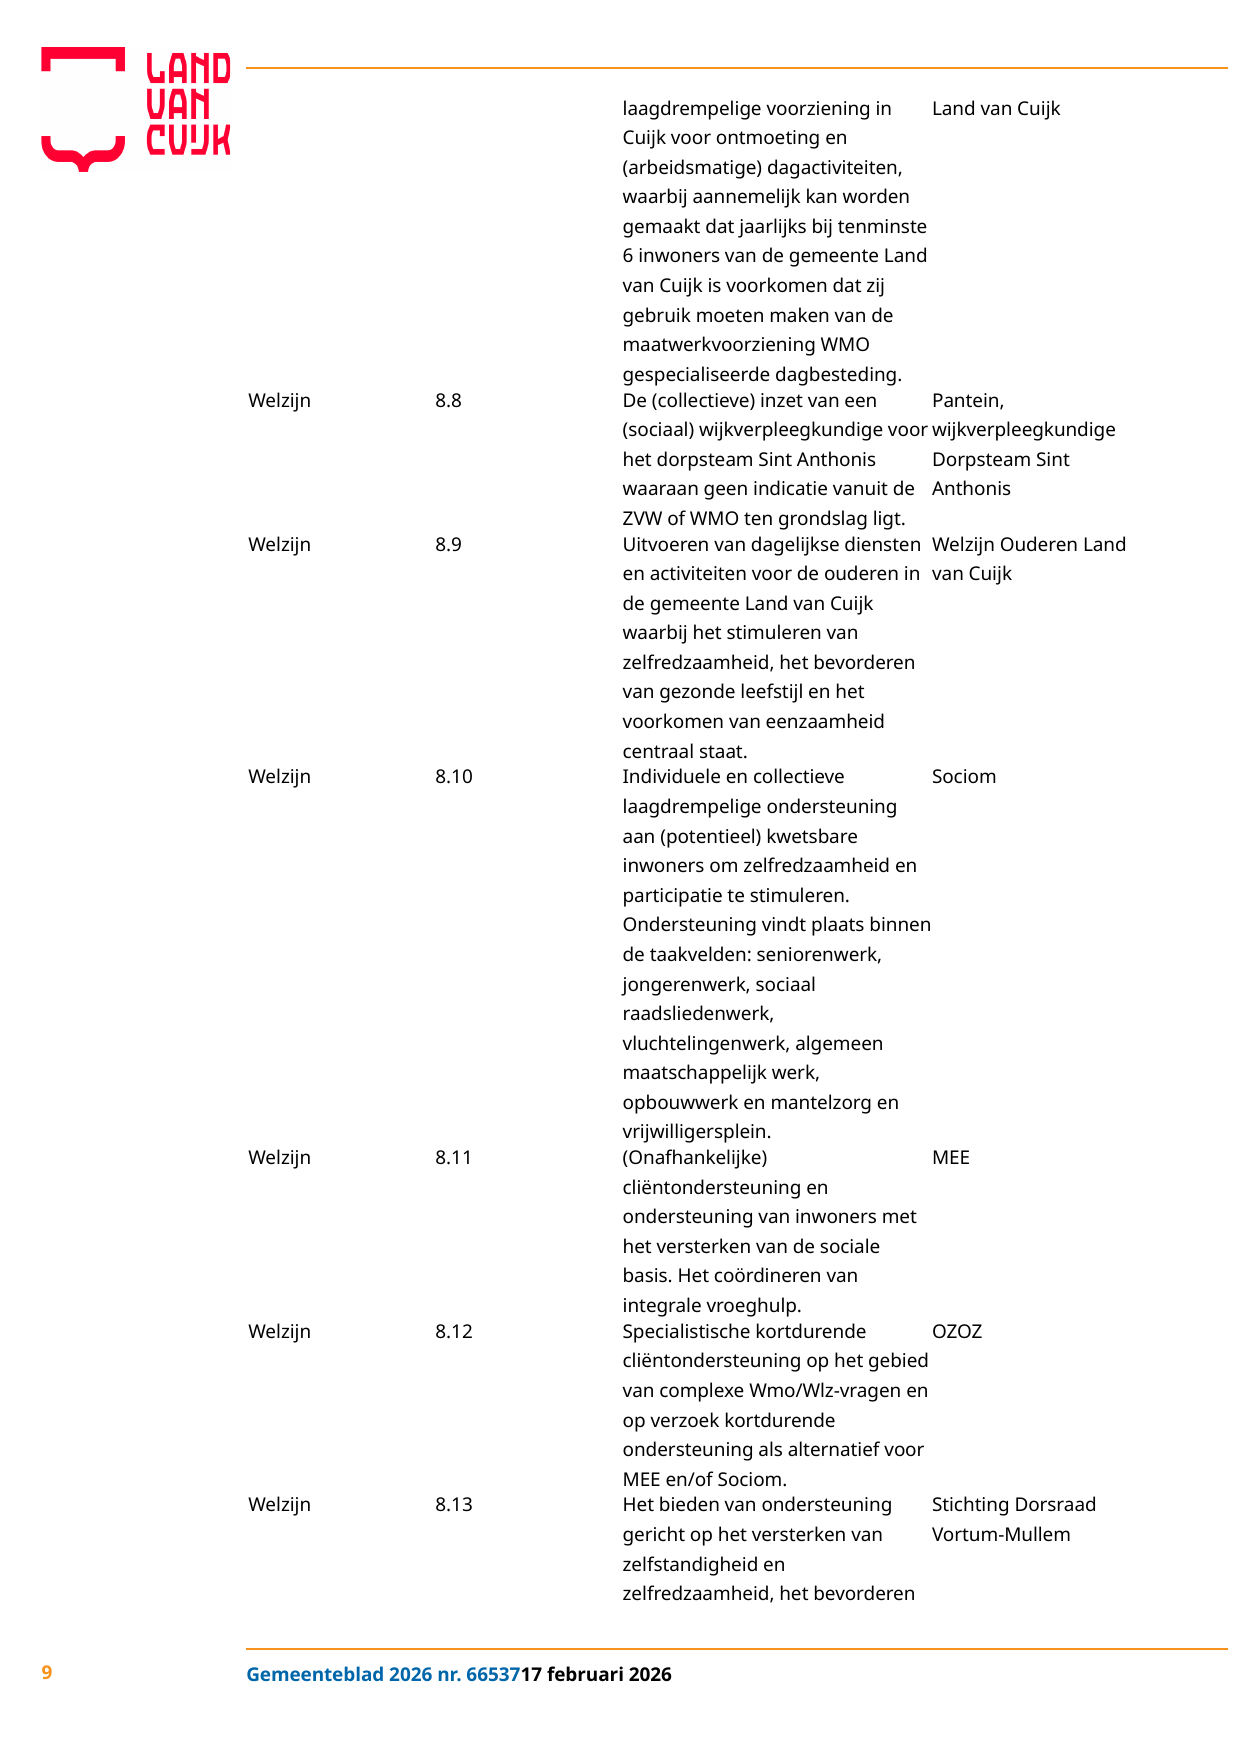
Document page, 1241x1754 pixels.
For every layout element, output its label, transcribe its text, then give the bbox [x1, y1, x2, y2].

table_cell Welzijn Ouderen Land van Cuijk [932, 531, 1152, 764]
table_cell 8.9 [435, 531, 622, 764]
table_cell De (collectieve) inzet van een (sociaal) wijkverpleegkundige voor het dorpsteam Sint Anthonis waaraan geen indicatie vanuit de ZVW of WMO ten grondslag ligt. [623, 387, 932, 531]
table_cell Uitvoeren van dagelijkse diensten en activiteiten voor de ouderen in de gemeente Land van Cuijk waarbij het stimuleren van zelfredzaamheid, het bevorderen van gezonde leefstijl en het voorkomen van eenzaamheid centraal staat. [623, 531, 932, 764]
table_cell Stichting Dorsraad Vortum-Mullem [932, 1492, 1152, 1606]
picture [41, 47, 231, 172]
table_cell 8.12 [435, 1318, 622, 1492]
table_cell [435, 95, 622, 387]
table_cell Het bieden van ondersteuning gericht op het versterken van zelfstandigheid en zelfredzaamheid, het bevorderen [623, 1492, 932, 1606]
table_cell Welzijn [248, 531, 435, 764]
table_cell Pantein, wijkverpleegkundige Dorpsteam Sint Anthonis [932, 387, 1152, 531]
table_cell 8.11 [435, 1144, 622, 1318]
table_cell laagdrempelige voorziening in Cuijk voor ontmoeting en (arbeidsmatige) dagactiviteiten, waarbij aannemelijk kan worden gemaakt dat jaarlijks bij tenminste 6 inwoners van de gemeente Land van Cuijk is voorkomen dat zij gebruik moeten maken van de maatwerkvoorziening WMO gespecialiseerde dagbesteding. [623, 95, 932, 387]
table_cell MEE [932, 1144, 1152, 1318]
table_cell Welzijn [248, 764, 435, 1144]
table_cell 8.10 [435, 764, 622, 1144]
table_cell Land van Cuijk [932, 95, 1152, 387]
table_cell Sociom [932, 764, 1152, 1144]
table_cell Individuele en collectieve laagdrempelige ondersteuning aan (potentieel) kwetsbare inwoners om zelfredzaamheid en participatie te stimuleren. Ondersteuning vindt plaats binnen de taakvelden: seniorenwerk, jongerenwerk, sociaal raadsliedenwerk, vluchtelingenwerk, algemeen maatschappelijk werk, opbouwwerk en mantelzorg en vrijwilligersplein. [623, 764, 932, 1144]
table_cell Welzijn [248, 1492, 435, 1606]
table_cell OZOZ [932, 1318, 1152, 1492]
table_cell Welzijn [248, 387, 435, 531]
table_cell (Onafhankelijke) cliëntondersteuning en ondersteuning van inwoners met het versterken van de sociale basis. Het coördineren van integrale vroeghulp. [623, 1144, 932, 1318]
table_cell 8.8 [435, 387, 622, 531]
table_cell Specialistische kortdurende cliëntondersteuning op het gebied van complexe Wmo/Wlz-vragen en op verzoek kortdurende ondersteuning als alternatief voor MEE en/of Sociom. [623, 1318, 932, 1492]
table_cell 8.13 [435, 1492, 622, 1606]
table_cell Welzijn [248, 1318, 435, 1492]
table_cell Welzijn [248, 1144, 435, 1318]
table_cell [248, 95, 435, 387]
